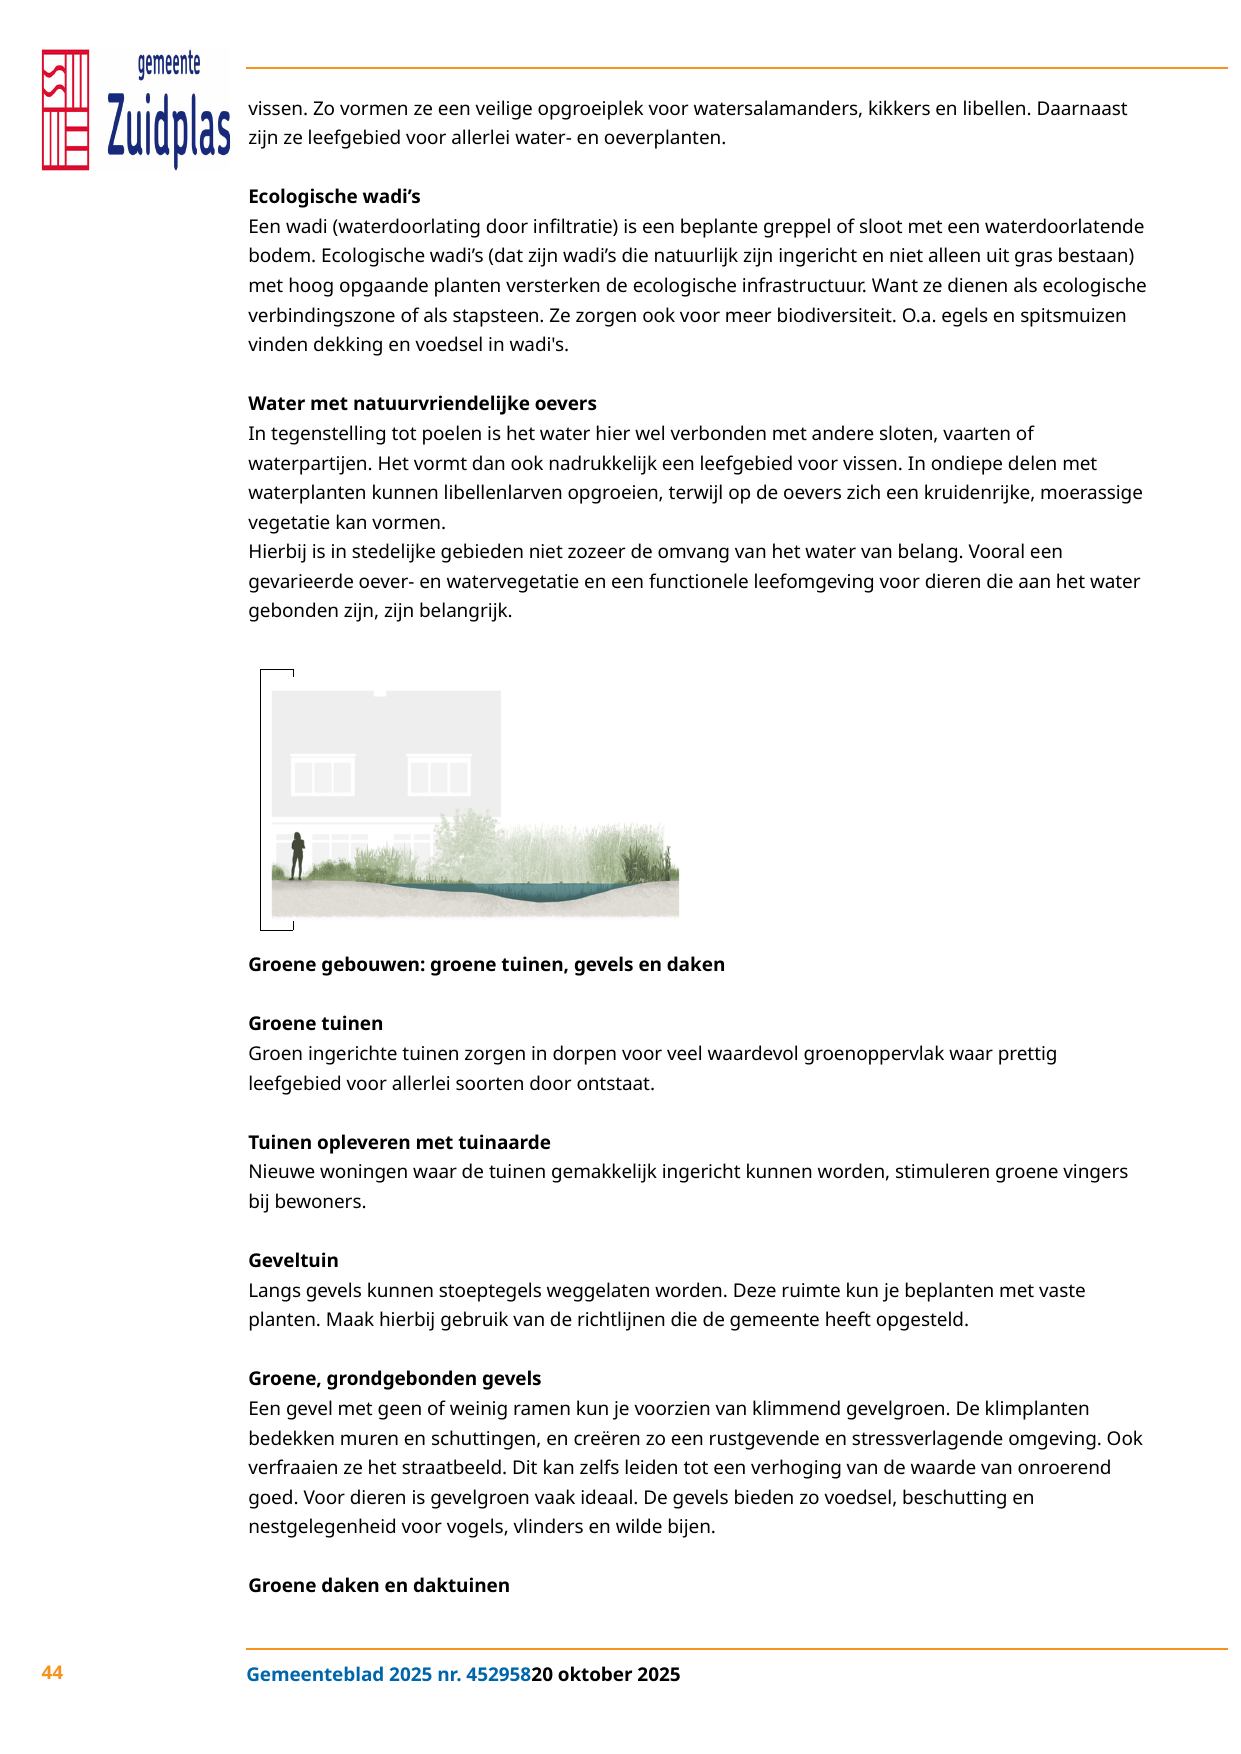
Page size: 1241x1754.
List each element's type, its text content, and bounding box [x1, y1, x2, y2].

text Groene tuinen [248, 1011, 1152, 1036]
picture [41, 47, 231, 172]
text Geveltuin [248, 1247, 1152, 1273]
text Een gevel met geen of weinig ramen kun je voorzien van klimmend gevelgroen. De klimplanten bedekken muren en schuttingen, en creëren zo een rustgevende en stressverlagende omgeving. Ook verfraaien ze het straatbeeld. Dit kan zelfs leiden tot een verhoging van de waarde van onroerend goed. Voor dieren is gevelgroen vaak ideaal. De gevels bieden zo voedsel, beschutting en nestgelegenheid voor vogels, vlinders en wilde bijen. [248, 1395, 1152, 1539]
text Groene, grondgebonden gevels [248, 1366, 1152, 1391]
text Tuinen opleveren met tuinaarde [248, 1129, 1152, 1154]
text Groene daken en daktuinen [248, 1573, 1152, 1598]
picture [268, 677, 683, 921]
text Groen ingerichte tuinen zorgen in dorpen voor veel waardevol groenoppervlak waar prettig leefgebied voor allerlei soorten door ontstaat. [248, 1040, 1152, 1095]
text In tegenstelling tot poelen is het water hier wel verbonden met andere sloten, vaarten of waterpartijen. Het vormt dan ook nadrukkelijk een leefgebied voor vissen. In ondiepe delen met waterplanten kunnen libellenlarven opgroeien, terwijl op de oevers zich een kruidenrijke, moerassige vegetatie kan vormen. [248, 420, 1152, 535]
text Water met natuurvriendelijke oevers [248, 391, 1152, 416]
text Nieuwe woningen waar de tuinen gemakkelijk ingericht kunnen worden, stimuleren groene vingers bij bewoners. [248, 1158, 1152, 1214]
text Een wadi (waterdoorlating door infiltratie) is een beplante greppel of sloot met een waterdoorlatende bodem. Ecologische wadi’s (dat zijn wadi’s die natuurlijk zijn ingericht en niet alleen uit gras bestaan) met hoog opgaande planten versterken de ecologische infrastructuur. Want ze dienen als ecologische verbindingszone of als stapsteen. Ze zorgen ook voor meer biodiversiteit. O.a. egels en spitsmuizen vinden dekking en voedsel in wadi's. [248, 213, 1152, 357]
text Langs gevels kunnen stoeptegels weggelaten worden. Deze ruimte kun je beplanten met vaste planten. Maak hierbij gebruik van de richtlijnen die de gemeente heeft opgesteld. [248, 1277, 1152, 1332]
text Ecologische wadi’s [248, 183, 1152, 209]
text vissen. Zo vormen ze een veilige opgroeiplek voor watersalamanders, kikkers en libellen. Daarnaast zijn ze leefgebied voor allerlei water- en oeverplanten. [248, 95, 1152, 150]
text Groene gebouwen: groene tuinen, gevels en daken [248, 951, 1152, 977]
text Hierbij is in stedelijke gebieden niet zozeer de omvang van het water van belang. Vooral een gevarieerde oever- en watervegetatie en een functionele leefomgeving voor dieren die aan het water gebonden zijn, zijn belangrijk. [248, 538, 1152, 623]
